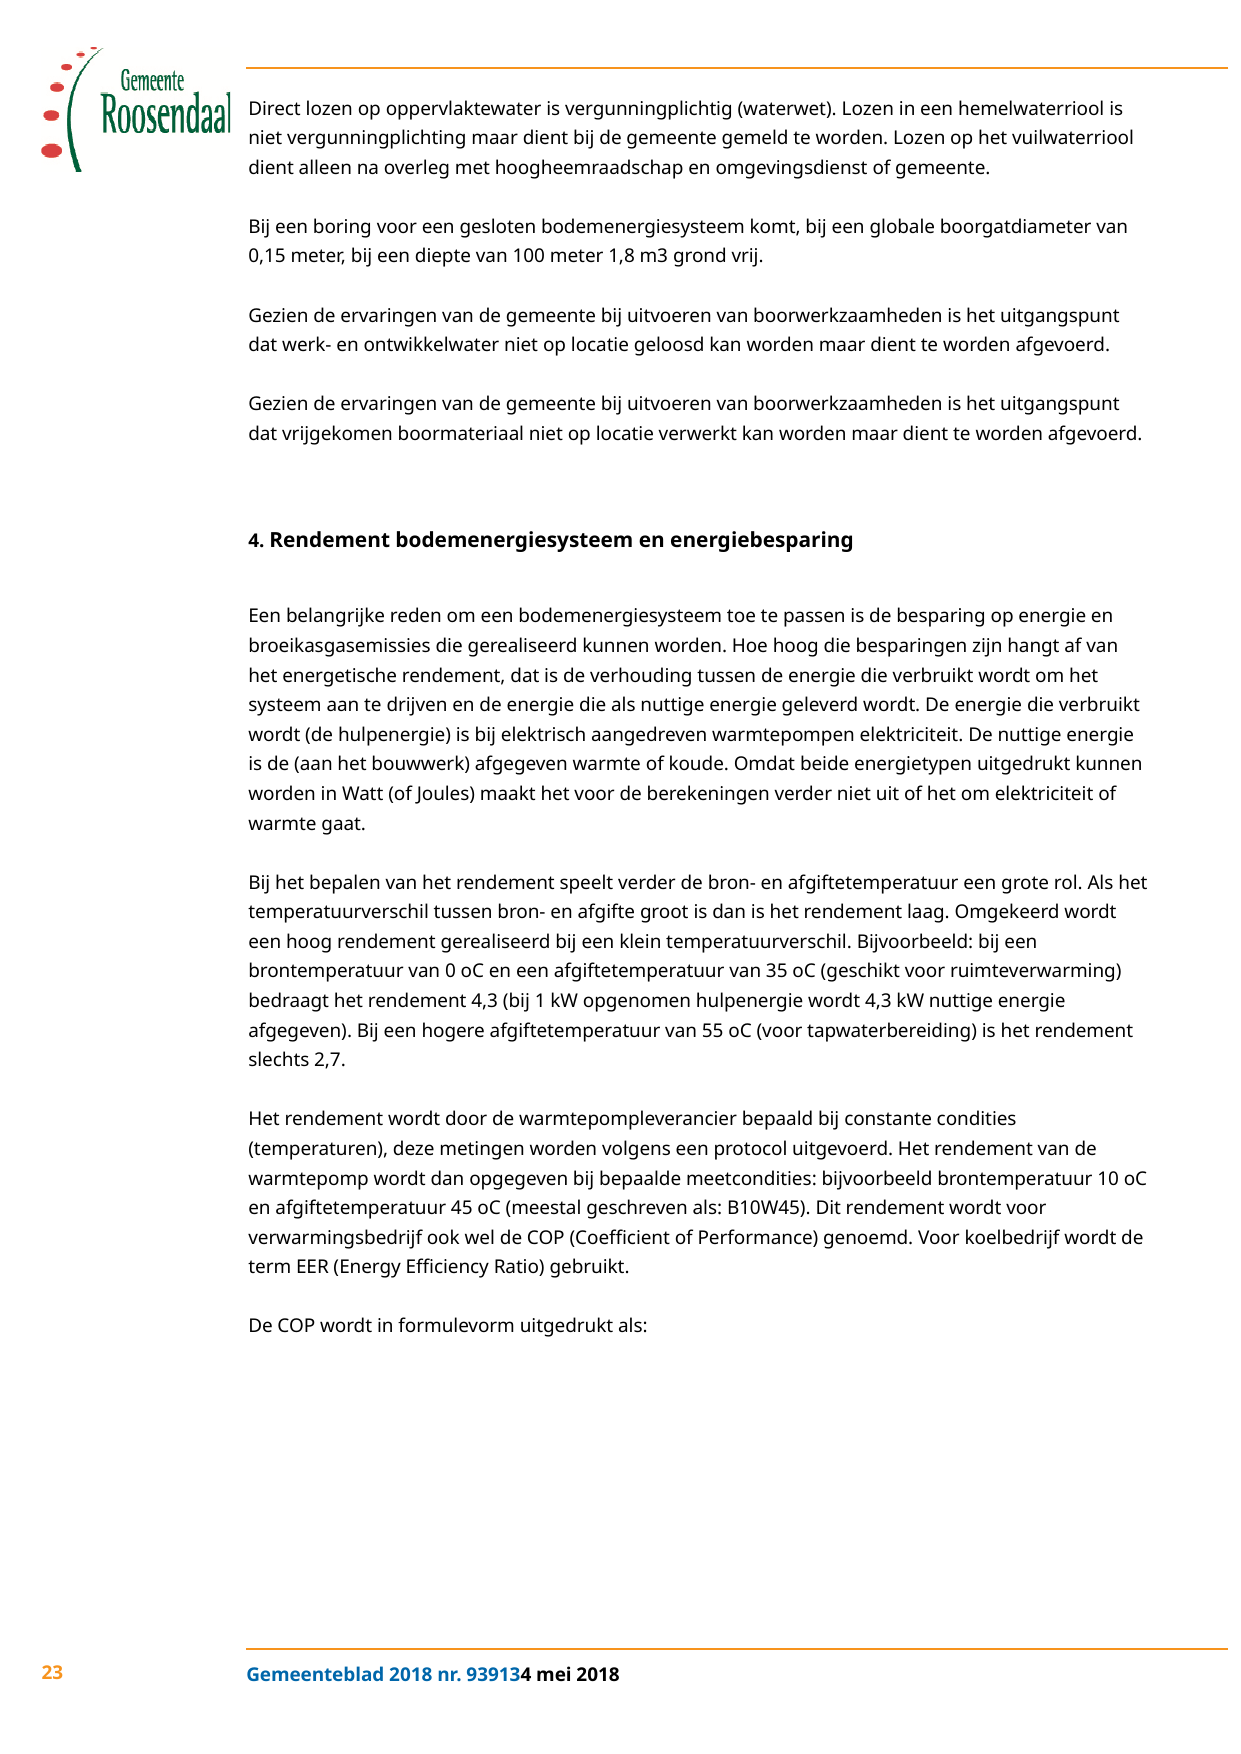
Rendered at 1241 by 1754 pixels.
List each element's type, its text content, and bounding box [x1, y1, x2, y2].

text 4. Rendement bodemenergiesysteem en energiebesparing [248, 525, 1152, 553]
text Gezien de ervaringen van de gemeente bij uitvoeren van boorwerkzaamheden is het uitgangspunt dat vrijgekomen boormateriaal niet op locatie verwerkt kan worden maar dient te worden afgevoerd. [248, 391, 1152, 446]
text Direct lozen op oppervlaktewater is vergunningplichtig (waterwet). Lozen in een hemelwaterriool is niet vergunningplichting maar dient bij de gemeente gemeld te worden. Lozen op het vuilwaterriool dient alleen na overleg met hoogheemraadschap en omgevingsdienst of gemeente. [248, 95, 1152, 180]
picture [41, 47, 231, 172]
text Bij het bepalen van het rendement speelt verder de bron- en afgiftetemperatuur een grote rol. Als het temperatuurverschil tussen bron- en afgifte groot is dan is het rendement laag. Omgekeerd wordt een hoog rendement gerealiseerd bij een klein temperatuurverschil. Bijvoorbeeld: bij een brontemperatuur van 0 oC en een afgiftetemperatuur van 35 oC (geschikt voor ruimteverwarming) bedraagt het rendement 4,3 (bij 1 kW opgenomen hulpenergie wordt 4,3 kW nuttige energie afgegeven). Bij een hogere afgiftetemperatuur van 55 oC (voor tapwaterbereiding) is het rendement slechts 2,7. [248, 869, 1152, 1072]
text De COP wordt in formulevorm uitgedrukt als: [248, 1313, 1152, 1338]
text Bij een boring voor een gesloten bodemenergiesysteem komt, bij een globale boorgatdiameter van 0,15 meter, bij een diepte van 100 meter 1,8 m3 grond vrij. [248, 213, 1152, 268]
text Het rendement wordt door de warmtepompleverancier bepaald bij constante condities (temperaturen), deze metingen worden volgens een protocol uitgevoerd. Het rendement van de warmtepomp wordt dan opgegeven bij bepaalde meetcondities: bijvoorbeeld brontemperatuur 10 oC en afgiftetemperatuur 45 oC (meestal geschreven als: B10W45). Dit rendement wordt voor verwarmingsbedrijf ook wel de COP (Coefficient of Performance) genoemd. Voor koelbedrijf wordt de term EER (Energy Efficiency Ratio) gebruikt. [248, 1106, 1152, 1279]
text Een belangrijke reden om een bodemenergiesysteem toe te passen is de besparing op energie en broeikasgasemissies die gerealiseerd kunnen worden. Hoe hoog die besparingen zijn hangt af van het energetische rendement, dat is de verhouding tussen de energie die verbruikt wordt om het systeem aan te drijven en de energie die als nuttige energie geleverd wordt. De energie die verbruikt wordt (de hulpenergie) is bij elektrisch aangedreven warmtepompen elektriciteit. De nuttige energie is de (aan het bouwwerk) afgegeven warmte of koude. Omdat beide energietypen uitgedrukt kunnen worden in Watt (of Joules) maakt het voor de berekeningen verder niet uit of het om elektriciteit of warmte gaat. [248, 603, 1152, 836]
text Gezien de ervaringen van de gemeente bij uitvoeren van boorwerkzaamheden is het uitgangspunt dat werk- en ontwikkelwater niet op locatie geloosd kan worden maar dient te worden afgevoerd. [248, 302, 1152, 357]
